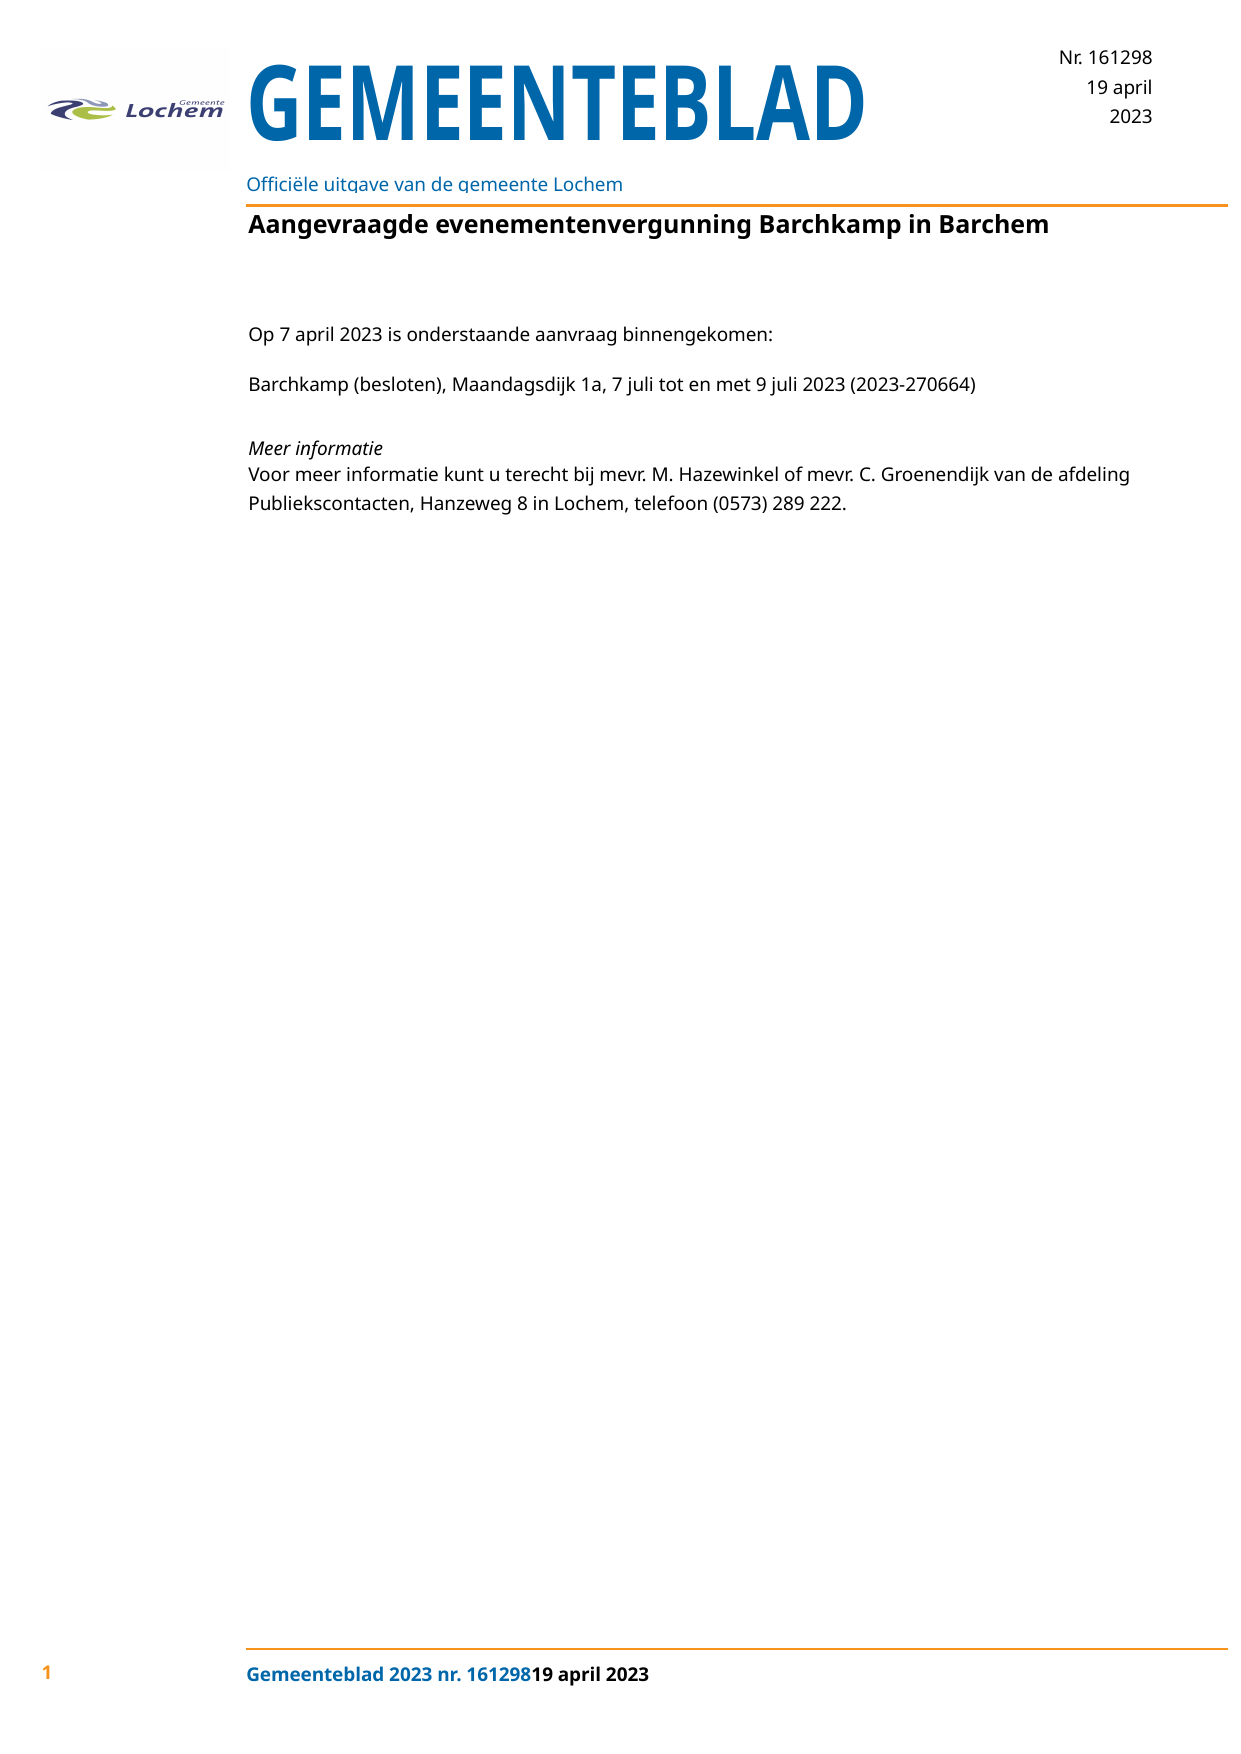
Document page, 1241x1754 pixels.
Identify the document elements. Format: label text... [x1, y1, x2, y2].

text Aangevraagde evenementenvergunning Barchkamp in Barchem [248, 207, 1152, 241]
picture [41, 47, 231, 172]
text Voor meer informatie kunt u terecht bij mevr. M. Hazewinkel of mevr. C. Groenendijk van de afdeling Publiekscontacten, Hanzeweg 8 in Lochem, telefoon (0573) 289 222. [248, 461, 1152, 516]
text Barchkamp (besloten), Maandagsdijk 1a, 7 juli tot en met 9 juli 2023 (2023-270664) [248, 371, 1152, 397]
text Meer informatie [248, 435, 1152, 461]
text Op 7 april 2023 is onderstaande aanvraag binnengekomen: [248, 321, 1152, 346]
